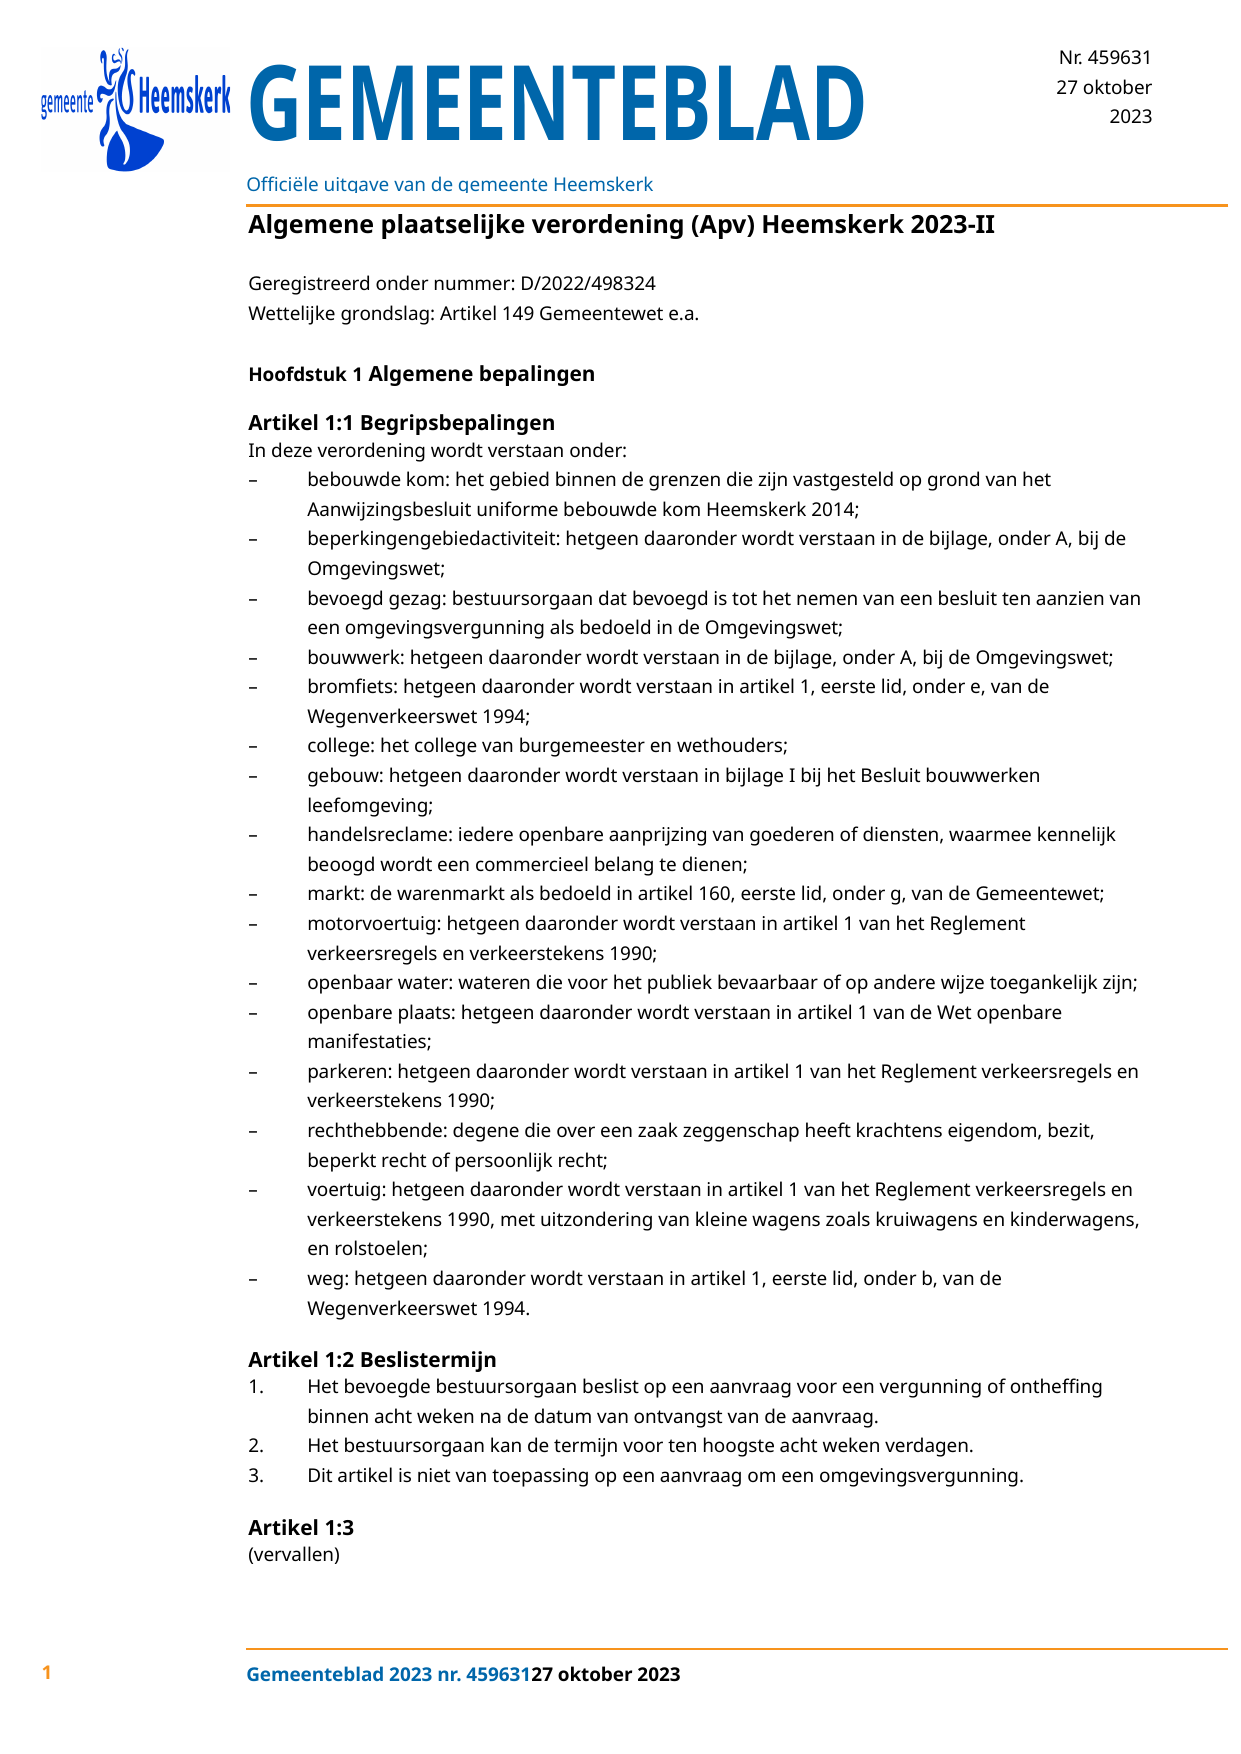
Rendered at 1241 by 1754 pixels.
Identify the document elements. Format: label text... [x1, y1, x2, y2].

list bevoegd gezag: bestuursorgaan dat bevoegd is tot het nemen van een besluit ten aanzien van een omgevingsvergunning als bedoeld in de Omgevingswet; [248, 585, 1152, 640]
list bromfiets: hetgeen daaronder wordt verstaan in artikel 1, eerste lid, onder e, van de Wegenverkeerswet 1994; [248, 673, 1152, 729]
picture [41, 47, 231, 172]
text Artikel 1:2 Beslistermijn [248, 1345, 1152, 1373]
list openbare plaats: hetgeen daaronder wordt verstaan in artikel 1 van de Wet openbare manifestaties; [248, 999, 1152, 1054]
list rechthebbende: degene die over een zaak zeggenschap heeft krachtens eigendom, bezit, beperkt recht of persoonlijk recht; [248, 1117, 1152, 1172]
text (vervallen) [248, 1541, 1152, 1567]
text Artikel 1:1 Begripsbepalingen [248, 408, 1152, 437]
list parkeren: hetgeen daaronder wordt verstaan in artikel 1 van het Reglement verkeersregels en verkeerstekens 1990; [248, 1058, 1152, 1113]
list bebouwde kom: het gebied binnen de grenzen die zijn vastgesteld op grond van het Aanwijzingsbesluit uniforme bebouwde kom Heemskerk 2014; [248, 466, 1152, 522]
text Algemene plaatselijke verordening (Apv) Heemskerk 2023-II [248, 207, 1152, 241]
list bouwwerk: hetgeen daaronder wordt verstaan in de bijlage, onder A, bij de Omgevingswet; [248, 644, 1152, 669]
list openbaar water: wateren die voor het publiek bevaarbaar of op andere wijze toegankelijk zijn; [248, 969, 1152, 995]
text Artikel 1:3 [248, 1513, 1152, 1541]
list Het bevoegde bestuursorgaan beslist op een aanvraag voor een vergunning of ontheffing binnen acht weken na de datum van ontvangst van de aanvraag. [248, 1373, 1152, 1429]
list Dit artikel is niet van toepassing op een aanvraag om een omgevingsvergunning. [248, 1462, 1152, 1488]
text Geregistreerd onder nummer: D/2022/498324 [248, 270, 1152, 296]
list motorvoertuig: hetgeen daaronder wordt verstaan in artikel 1 van het Reglement verkeersregels en verkeerstekens 1990; [248, 910, 1152, 965]
list markt: de warenmarkt als bedoeld in artikel 160, eerste lid, onder g, van de Gemeentewet; [248, 881, 1152, 906]
text Hoofdstuk 1 Algemene bepalingen [248, 359, 1152, 387]
list voertuig: hetgeen daaronder wordt verstaan in artikel 1 van het Reglement verkeersregels en verkeerstekens 1990, met uitzondering van kleine wagens zoals kruiwagens en kinderwagens, en rolstoelen; [248, 1176, 1152, 1261]
list college: het college van burgemeester en wethouders; [248, 733, 1152, 758]
list gebouw: hetgeen daaronder wordt verstaan in bijlage I bij het Besluit bouwwerken leefomgeving; [248, 762, 1152, 817]
list Het bestuursorgaan kan de termijn voor ten hoogste acht weken verdagen. [248, 1433, 1152, 1458]
list beperkingengebiedactiviteit: hetgeen daaronder wordt verstaan in de bijlage, onder A, bij de Omgevingswet; [248, 526, 1152, 581]
text In deze verordening wordt verstaan onder: [248, 437, 1152, 462]
text Wettelijke grondslag: Artikel 149 Gemeentewet e.a. [248, 300, 1152, 326]
list weg: hetgeen daaronder wordt verstaan in artikel 1, eerste lid, onder b, van de Wegenverkeerswet 1994. [248, 1265, 1152, 1320]
list handelsreclame: iedere openbare aanprijzing van goederen of diensten, waarmee kennelijk beoogd wordt een commercieel belang te dienen; [248, 821, 1152, 877]
